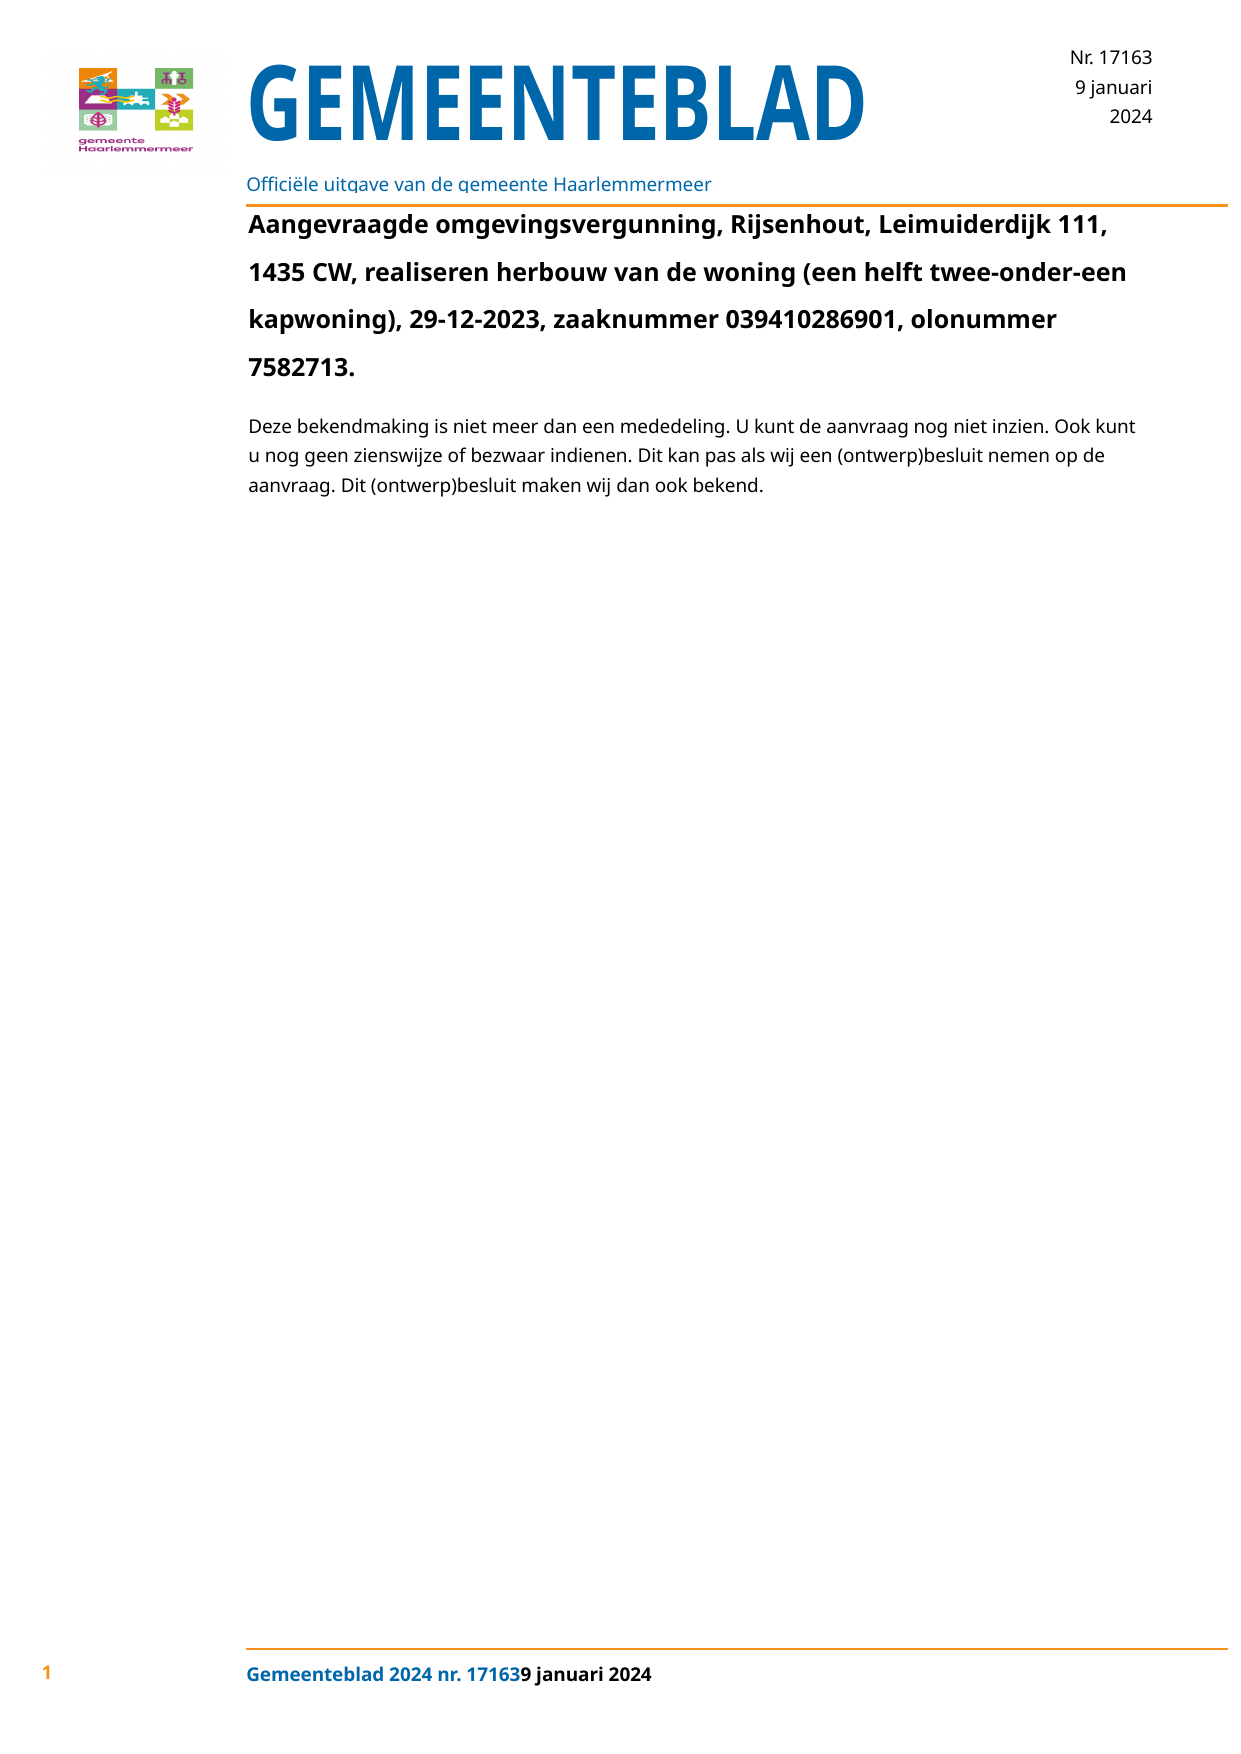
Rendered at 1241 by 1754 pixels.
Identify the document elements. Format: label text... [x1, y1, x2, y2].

picture [41, 47, 231, 172]
text Aangevraagde omgevingsvergunning, Rijsenhout, Leimuiderdijk 111, 1435 CW, realiseren herbouw van de woning (een helft twee-onder-een kapwoning), 29-12-2023, zaaknummer 039410286901, olonummer 7582713. [248, 207, 1152, 384]
text Deze bekendmaking is niet meer dan een mededeling. U kunt de aanvraag nog niet inzien. Ook kunt u nog geen zienswijze of bezwaar indienen. Dit kan pas als wij een (ontwerp)besluit nemen op de aanvraag. Dit (ontwerp)besluit maken wij dan ook bekend. [248, 413, 1152, 498]
